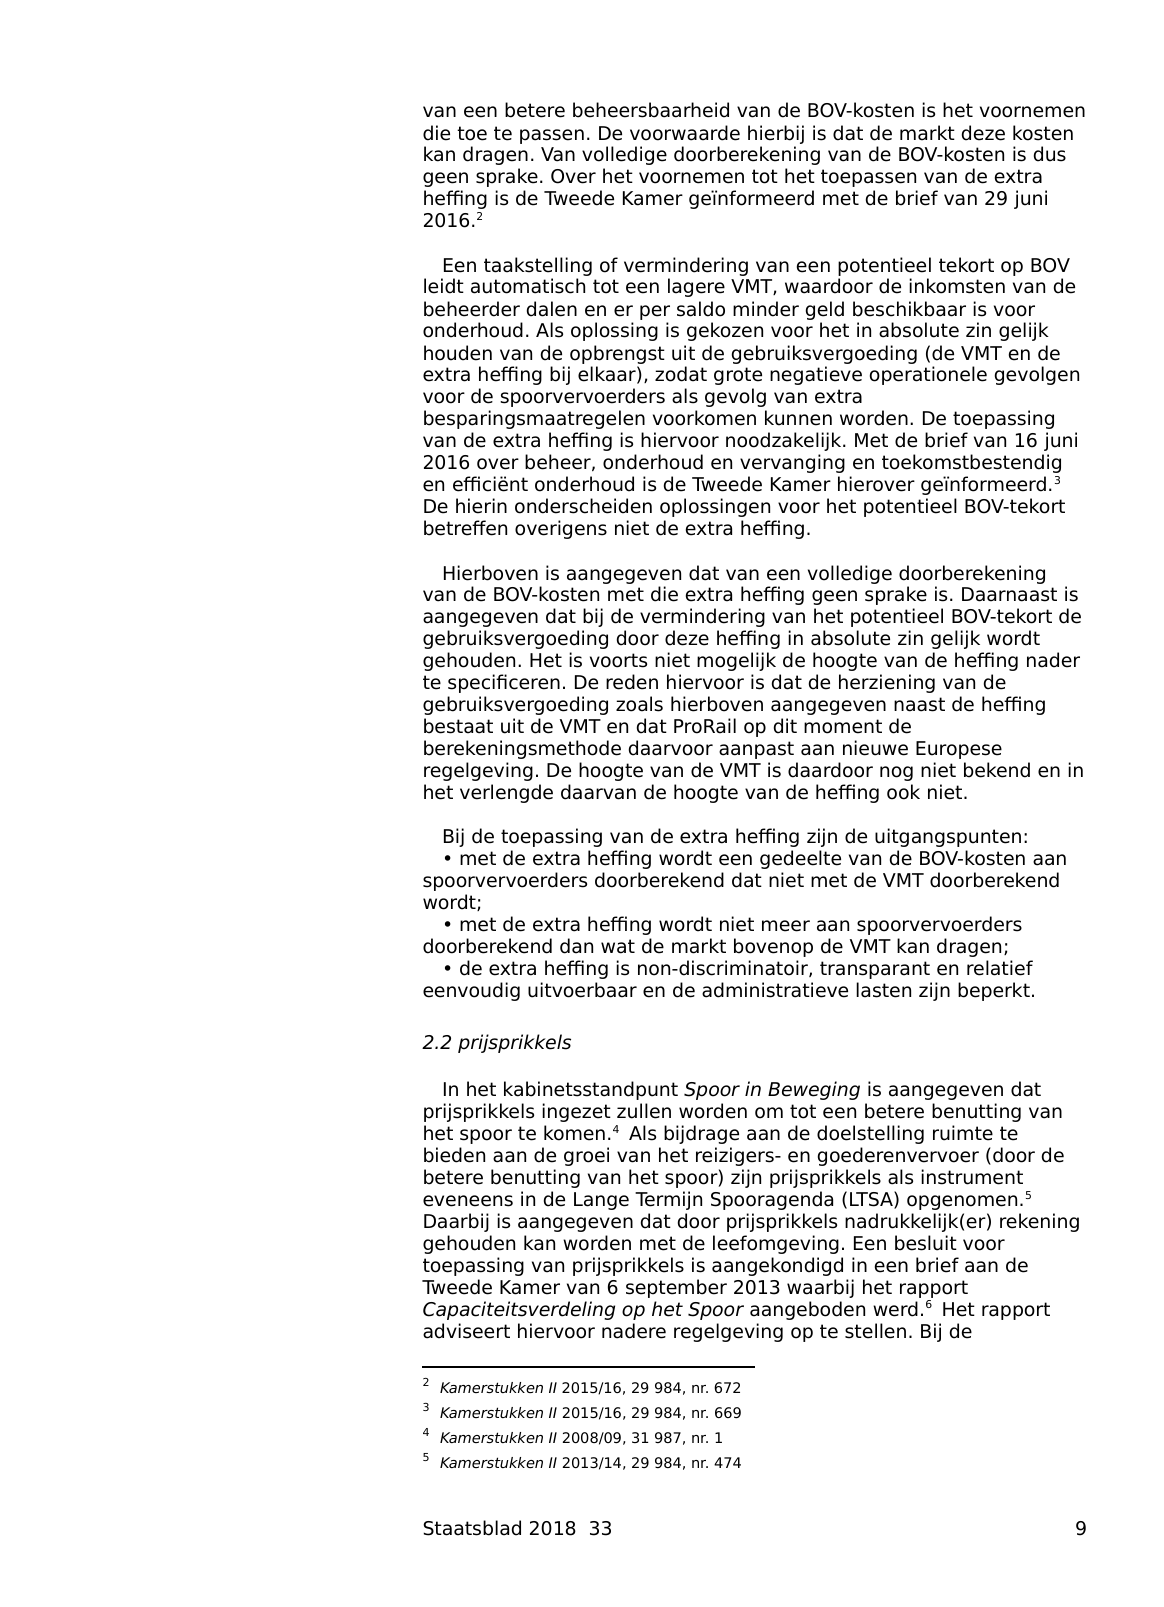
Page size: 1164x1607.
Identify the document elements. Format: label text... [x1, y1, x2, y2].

text Hierboven is aangegeven dat van een volledige doorberekening van de BOV-kosten met die extra heffing geen sprake is. Daarnaast is aangegeven dat bij de vermindering van het potentieel BOV-tekort de gebruiksvergoeding door deze heffing in absolute zin gelijk wordt gehouden. Het is voorts niet mogelijk de hoogte van de heffing nader te specificeren. De reden hiervoor is dat de herziening van de gebruiksvergoeding zoals hierboven aangegeven naast de heffing bestaat uit de VMT en dat ProRail op dit moment de berekeningsmethode daarvoor aanpast aan nieuwe Europese regelgeving. De hoogte van de VMT is daardoor nog niet bekend en in het verlengde daarvan de hoogte van de heffing ook niet. [422, 562, 1087, 804]
text In het kabinetsstandpunt Spoor in Beweging is aangegeven dat prijsprikkels ingezet zullen worden om tot een betere benutting van het spoor te komen. Als bijdrage aan de doelstelling ruimte te bieden aan de groei van het reizigers- en goederenvervoer (door de betere benutting van het spoor) zijn prijsprikkels als instrument eveneens in de Lange Termijn Spooragenda (LTSA) opgenomen. Daarbij is aangegeven dat door prijsprikkels nadrukkelijk(er) rekening gehouden kan worden met de leefomgeving. Een besluit voor toepassing van prijsprikkels is aangekondigd in een brief aan de Tweede Kamer van 6 september 2013 waarbij het rapport Capaciteitsverdeling op het Spoor aangeboden werd. Het rapport adviseert hiervoor nadere regelgeving op te stellen. Bij de [422, 1079, 1087, 1343]
text • de extra heffing is non-discriminatoir, transparant en relatief eenvoudig uitvoerbaar en de administratieve lasten zijn beperkt. [422, 958, 1087, 1002]
text Een taakstelling of vermindering van een potentieel tekort op BOV leidt automatisch tot een lagere VMT, waardoor de inkomsten van de beheerder dalen en er per saldo minder geld beschikbaar is voor onderhoud. Als oplossing is gekozen voor het in absolute zin gelijk houden van de opbrengst uit de gebruiksvergoeding (de VMT en de extra heffing bij elkaar), zodat grote negatieve operationele gevolgen voor de spoorvervoerders als gevolg van extra besparingsmaatregelen voorkomen kunnen worden. De toepassing van de extra heffing is hiervoor noodzakelijk. Met de brief van 16 juni 2016 over beheer, onderhoud en vervanging en toekomstbestendig en efficiënt onderhoud is de Tweede Kamer hierover geïnformeerd. De hierin onderscheiden oplossingen voor het potentieel BOV-tekort betreffen overigens niet de extra heffing. [422, 254, 1087, 540]
text Kamerstukken II 2015/16, 29 984, nr. 669 [422, 1401, 1087, 1423]
subtitle 2.2 prijsprikkels [422, 1032, 1087, 1054]
text Kamerstukken II 2013/14, 29 984, nr. 474 [422, 1451, 1087, 1473]
text Kamerstukken II 2008/09, 31 987, nr. 1 [422, 1426, 1087, 1448]
text Kamerstukken II 2015/16, 29 984, nr. 672 [422, 1376, 1087, 1398]
text Bij de toepassing van de extra heffing zijn de uitgangspunten: [422, 826, 1087, 848]
text • met de extra heffing wordt een gedeelte van de BOV-kosten aan spoorvervoerders doorberekend dat niet met de VMT doorberekend wordt; [422, 848, 1087, 914]
text • met de extra heffing wordt niet meer aan spoorvervoerders doorberekend dan wat de markt bovenop de VMT kan dragen; [422, 914, 1087, 958]
text van een betere beheersbaarheid van de BOV-kosten is het voornemen die toe te passen. De voorwaarde hierbij is dat de markt deze kosten kan dragen. Van volledige doorberekening van de BOV-kosten is dus geen sprake. Over het voornemen tot het toepassen van de extra heffing is de Tweede Kamer geïnformeerd met de brief van 29 juni 2016. [422, 100, 1087, 232]
